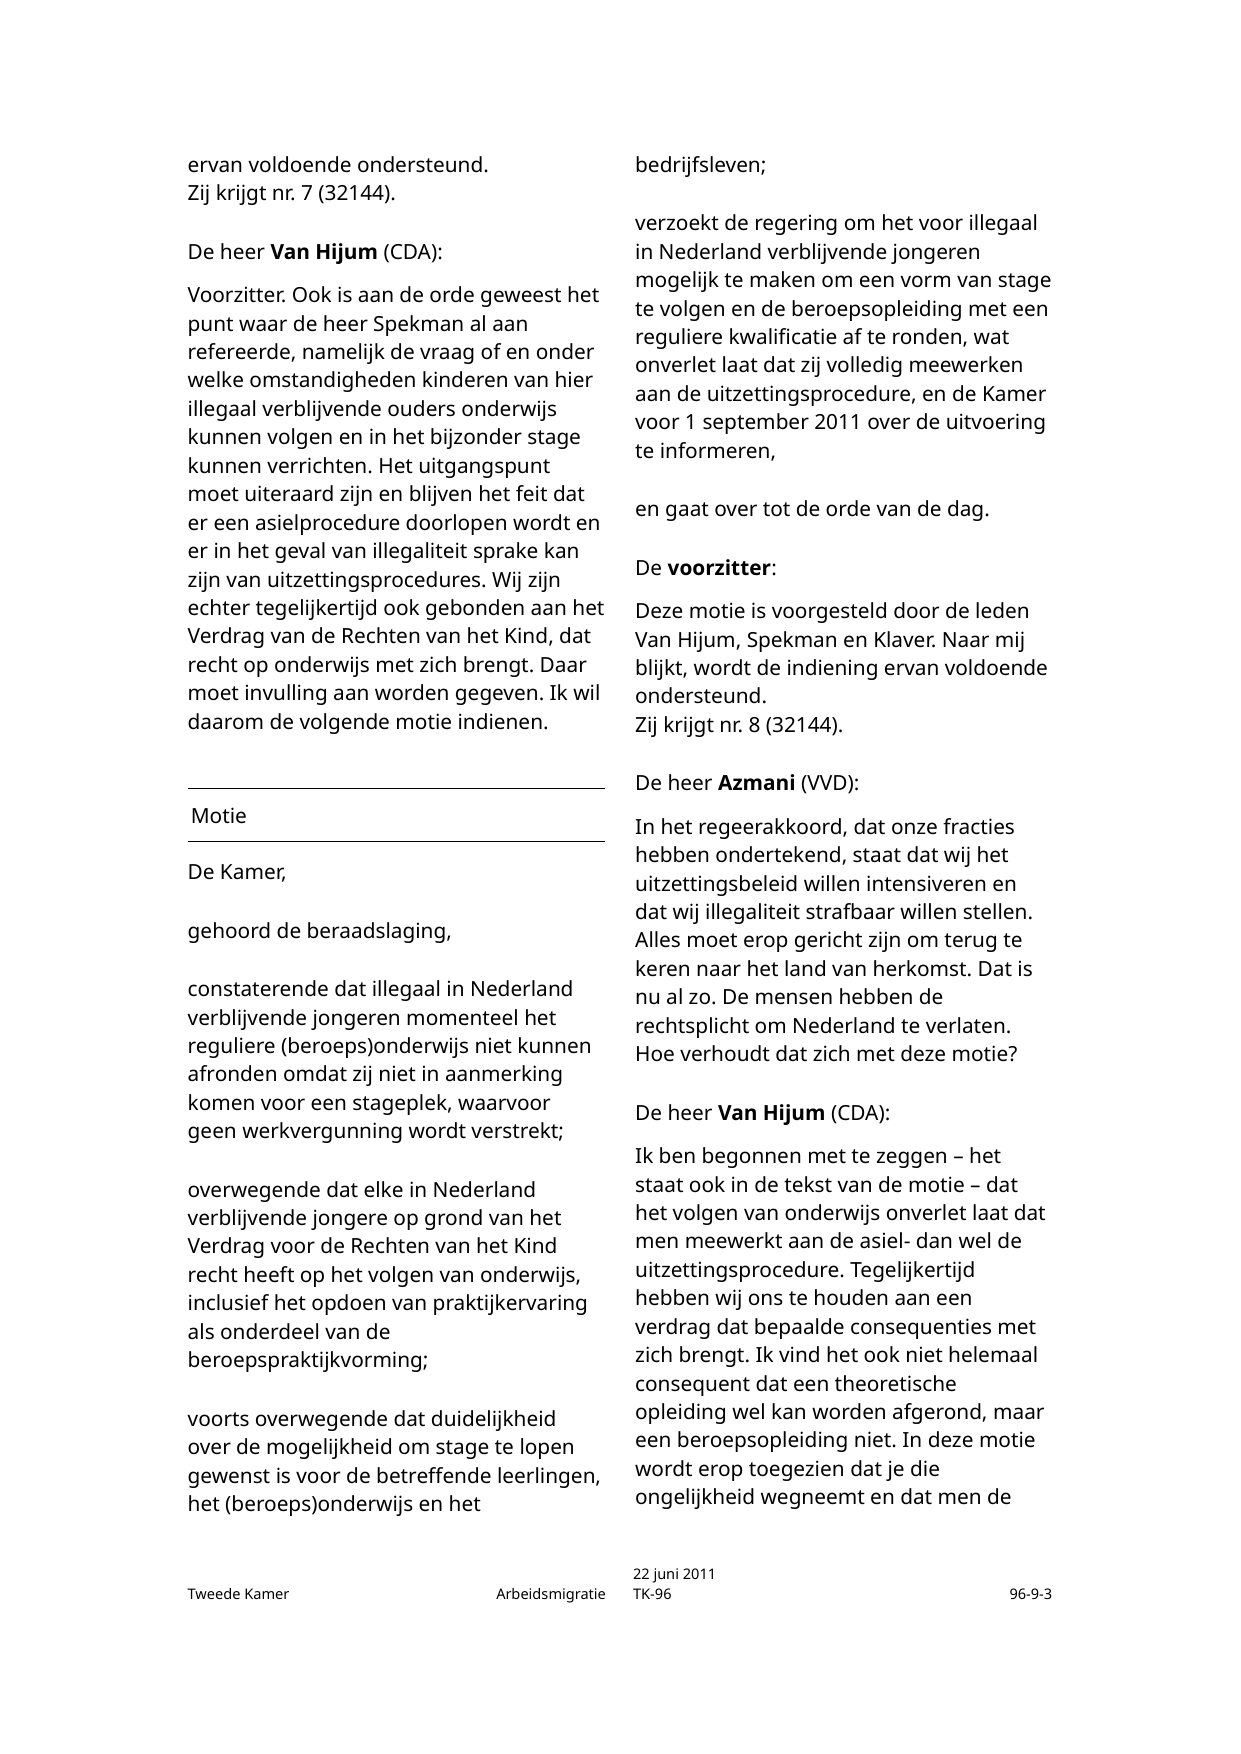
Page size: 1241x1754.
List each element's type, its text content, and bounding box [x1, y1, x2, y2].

text De heer Van Hijum (CDA): [635, 1098, 1053, 1126]
text De heer Van Hijum (CDA): [187, 237, 605, 265]
subtitle Motie [187, 789, 605, 842]
text ervan voldoende ondersteund. [187, 150, 605, 178]
text gehoord de beraadslaging, [187, 916, 605, 944]
text Zij krijgt nr. 8 (32144). [635, 710, 1053, 738]
text Deze motie is voorgesteld door de leden Van Hijum, Spekman en Klaver. Naar mij blijkt, wordt de indiening ervan voldoende ondersteund. [635, 596, 1053, 710]
text Zij krijgt nr. 7 (32144). [187, 178, 605, 207]
text De heer Azmani (VVD): [635, 768, 1053, 797]
text overwegende dat elke in Nederland verblijvende jongere op grond van het Verdrag voor de Rechten van het Kind recht heeft op het volgen van onderwijs, inclusief het opdoen van praktijkervaring als onderdeel van de beroepspraktijkvorming; [187, 1175, 605, 1374]
text In het regeerakkoord, dat onze fracties hebben ondertekend, staat dat wij het uitzettingsbeleid willen intensiveren en dat wij illegaliteit strafbaar willen stellen. Alles moet erop gericht zijn om terug te keren naar het land van herkomst. Dat is nu al zo. De mensen hebben de rechtsplicht om Nederland te verlaten. Hoe verhoudt dat zich met deze motie? [635, 812, 1053, 1068]
text verzoekt de regering om het voor illegaal in Nederland verblijvende jongeren mogelijk te maken om een vorm van stage te volgen en de beroepsopleiding met een reguliere kwalificatie af te ronden, wat onverlet laat dat zij volledig meewerken aan de uitzettingsprocedure, en de Kamer voor 1 september 2011 over de uitvoering te informeren, [635, 208, 1053, 464]
text constaterende dat illegaal in Nederland verblijvende jongeren momenteel het reguliere (beroeps)onderwijs niet kunnen afronden omdat zij niet in aanmerking komen voor een stageplek, waarvoor geen werkvergunning wordt verstrekt; [187, 974, 605, 1145]
text bedrijfsleven; [635, 150, 1053, 178]
text De voorzitter: [635, 553, 1053, 581]
text Ik ben begonnen met te zeggen – het staat ook in de tekst van de motie – dat het volgen van onderwijs onverlet laat dat men meewerkt aan de asiel- dan wel de uitzettingsprocedure. Tegelijkertijd hebben wij ons te houden aan een verdrag dat bepaalde consequenties met zich brengt. Ik vind het ook niet helemaal consequent dat een theoretische opleiding wel kan worden afgerond, maar een beroepsopleiding niet. In deze motie wordt erop toegezien dat je die ongelijkheid wegneemt en dat men de [635, 1141, 1053, 1511]
text voorts overwegende dat duidelijkheid over de mogelijkheid om stage te lopen gewenst is voor de betreffende leerlingen, het (beroeps)onderwijs en het [187, 1404, 605, 1518]
text en gaat over tot de orde van de dag. [635, 494, 1053, 523]
text De Kamer, [187, 857, 605, 886]
text Voorzitter. Ook is aan de orde geweest het punt waar de heer Spekman al aan refereerde, namelijk de vraag of en onder welke omstandigheden kinderen van hier illegaal verblijvende ouders onderwijs kunnen volgen en in het bijzonder stage kunnen verrichten. Het uitgangspunt moet uiteraard zijn en blijven het feit dat er een asielprocedure doorlopen wordt en er in het geval van illegaliteit sprake kan zijn van uitzettingsprocedures. Wij zijn echter tegelijkertijd ook gebonden aan het Verdrag van de Rechten van het Kind, dat recht op onderwijs met zich brengt. Daar moet invulling aan worden gegeven. Ik wil daarom de volgende motie indienen. [187, 280, 605, 735]
